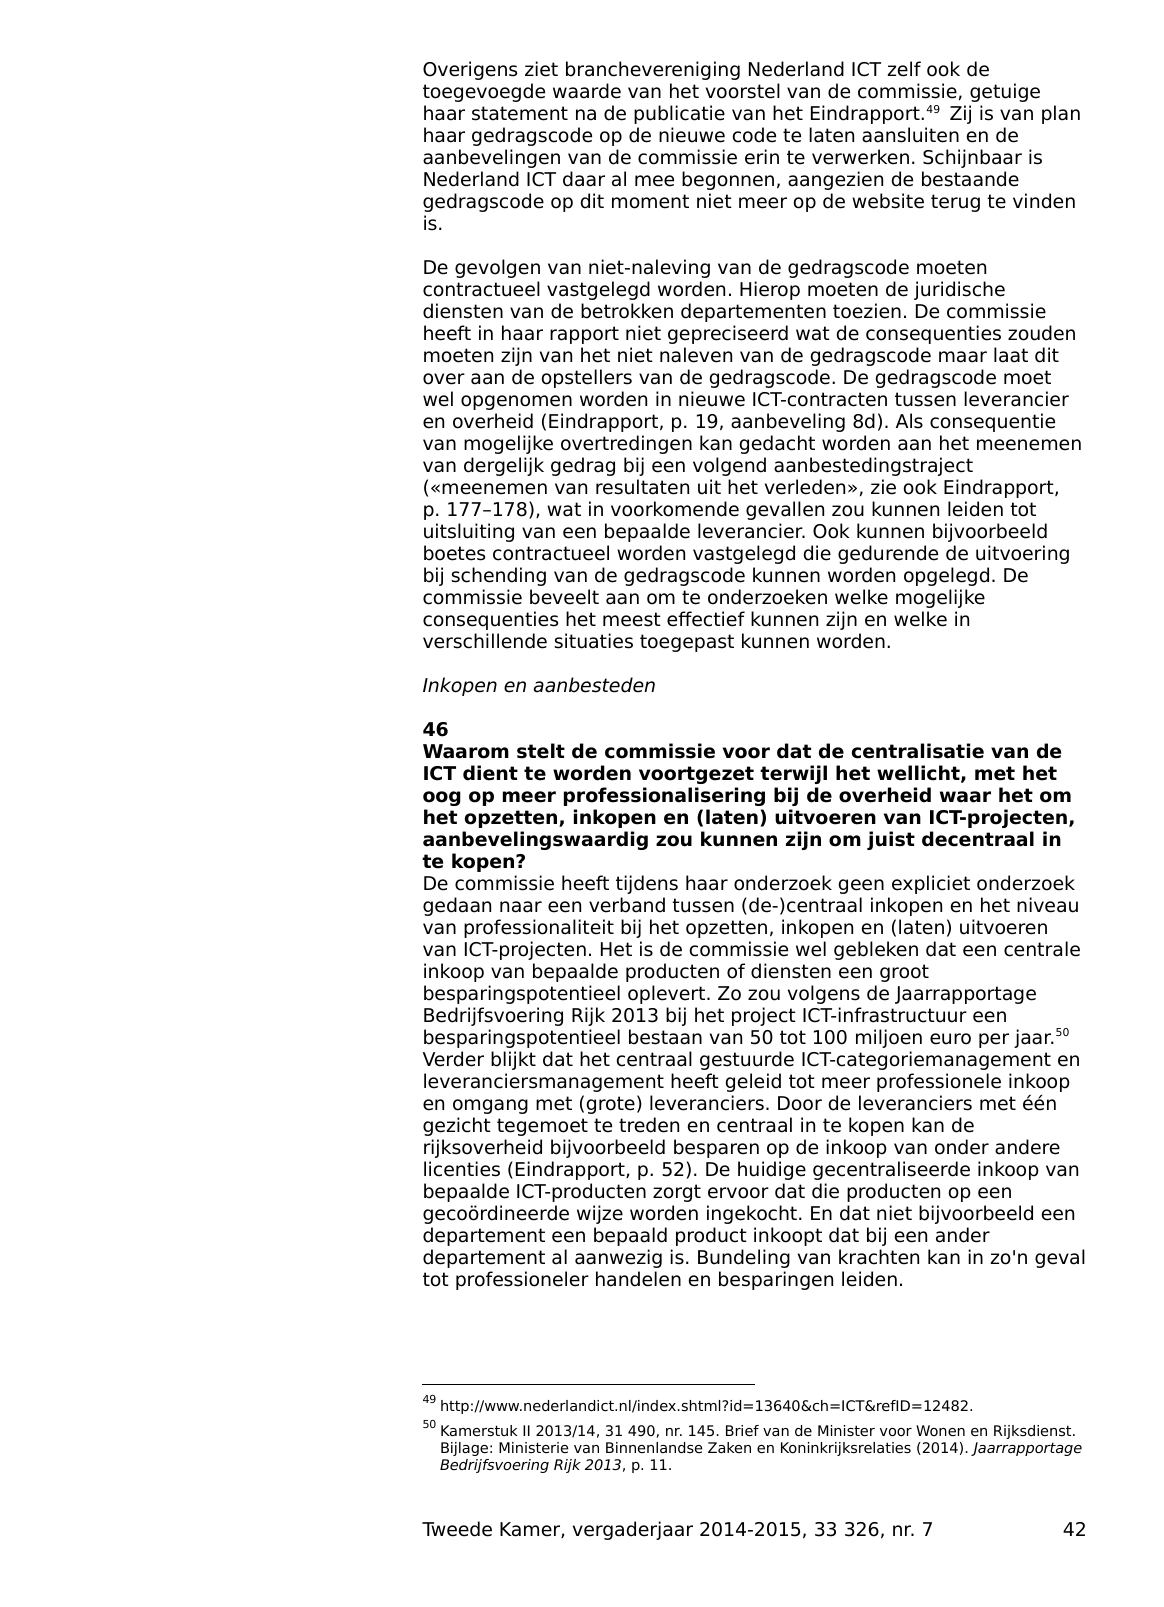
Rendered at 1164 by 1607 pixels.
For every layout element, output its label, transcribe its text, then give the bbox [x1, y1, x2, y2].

text Overigens ziet branchevereniging Nederland ICT zelf ook de toegevoegde waarde van het voorstel van de commissie, getuige haar statement na de publicatie van het Eindrapport. Zij is van plan haar gedragscode op de nieuwe code te laten aansluiten en de aanbevelingen van de commissie erin te verwerken. Schijnbaar is Nederland ICT daar al mee begonnen, aangezien de bestaande gedragscode op dit moment niet meer op de website terug te vinden is. [422, 59, 1087, 235]
text De gevolgen van niet-naleving van de gedragscode moeten contractueel vastgelegd worden. Hierop moeten de juridische diensten van de betrokken departementen toezien. De commissie heeft in haar rapport niet gepreciseerd wat de consequenties zouden moeten zijn van het niet naleven van de gedragscode maar laat dit over aan de opstellers van de gedragscode. De gedragscode moet wel opgenomen worden in nieuwe ICT-contracten tussen leverancier en overheid (Eindrapport, p. 19, aanbeveling 8d). Als consequentie van mogelijke overtredingen kan gedacht worden aan het meenemen van dergelijk gedrag bij een volgend aanbestedingstraject («meenemen van resultaten uit het verleden», zie ook Eindrapport, p. 177–178), wat in voorkomende gevallen zou kunnen leiden tot uitsluiting van een bepaalde leverancier. Ook kunnen bijvoorbeeld boetes contractueel worden vastgelegd die gedurende de uitvoering bij schending van de gedragscode kunnen worden opgelegd. De commissie beveelt aan om te onderzoeken welke mogelijke consequenties het meest effectief kunnen zijn en welke in verschillende situaties toegepast kunnen worden. [422, 257, 1087, 653]
subtitle Inkopen en aanbesteden [422, 675, 1087, 697]
text De commissie heeft tijdens haar onderzoek geen expliciet onderzoek gedaan naar een verband tussen (de-)centraal inkopen en het niveau van professionaliteit bij het opzetten, inkopen en (laten) uitvoeren van ICT-projecten. Het is de commissie wel gebleken dat een centrale inkoop van bepaalde producten of diensten een groot besparingspotentieel oplevert. Zo zou volgens de Jaarrapportage Bedrijfsvoering Rijk 2013 bij het project ICT-infrastructuur een besparingspotentieel bestaan van 50 tot 100 miljoen euro per jaar. Verder blijkt dat het centraal gestuurde ICT-categoriemanagement en leveranciersmanagement heeft geleid tot meer professionele inkoop en omgang met (grote) leveranciers. Door de leveranciers met één gezicht tegemoet te treden en centraal in te kopen kan de rijksoverheid bijvoorbeeld besparen op de inkoop van onder andere licenties (Eindrapport, p. 52). De huidige gecentraliseerde inkoop van bepaalde ICT-producten zorgt ervoor dat die producten op een gecoördineerde wijze worden ingekocht. En dat niet bijvoorbeeld een departement een bepaald product inkoopt dat bij een ander departement al aanwezig is. Bundeling van krachten kan in zo'n geval tot professioneler handelen en besparingen leiden. [422, 873, 1087, 1291]
text http://www.nederlandict.nl/index.shtml?id=13640&ch=ICT&refID=12482. [422, 1393, 1087, 1416]
text Waarom stelt de commissie voor dat de centralisatie van de ICT dient te worden voortgezet terwijl het wellicht, met het oog op meer professionalisering bij de overheid waar het om het opzetten, inkopen en (laten) uitvoeren van ICT-projecten, aanbevelingswaardig zou kunnen zijn om juist decentraal in te kopen? [422, 741, 1087, 873]
text Kamerstuk II 2013/14, 31 490, nr. 145. Brief van de Minister voor Wonen en Rijksdienst. Bijlage: Ministerie van Binnenlandse Zaken en Koninkrijksrelaties (2014). Jaarrapportage Bedrijfsvoering Rijk 2013, p. 11. [422, 1418, 1087, 1474]
text 46 [422, 719, 1087, 741]
